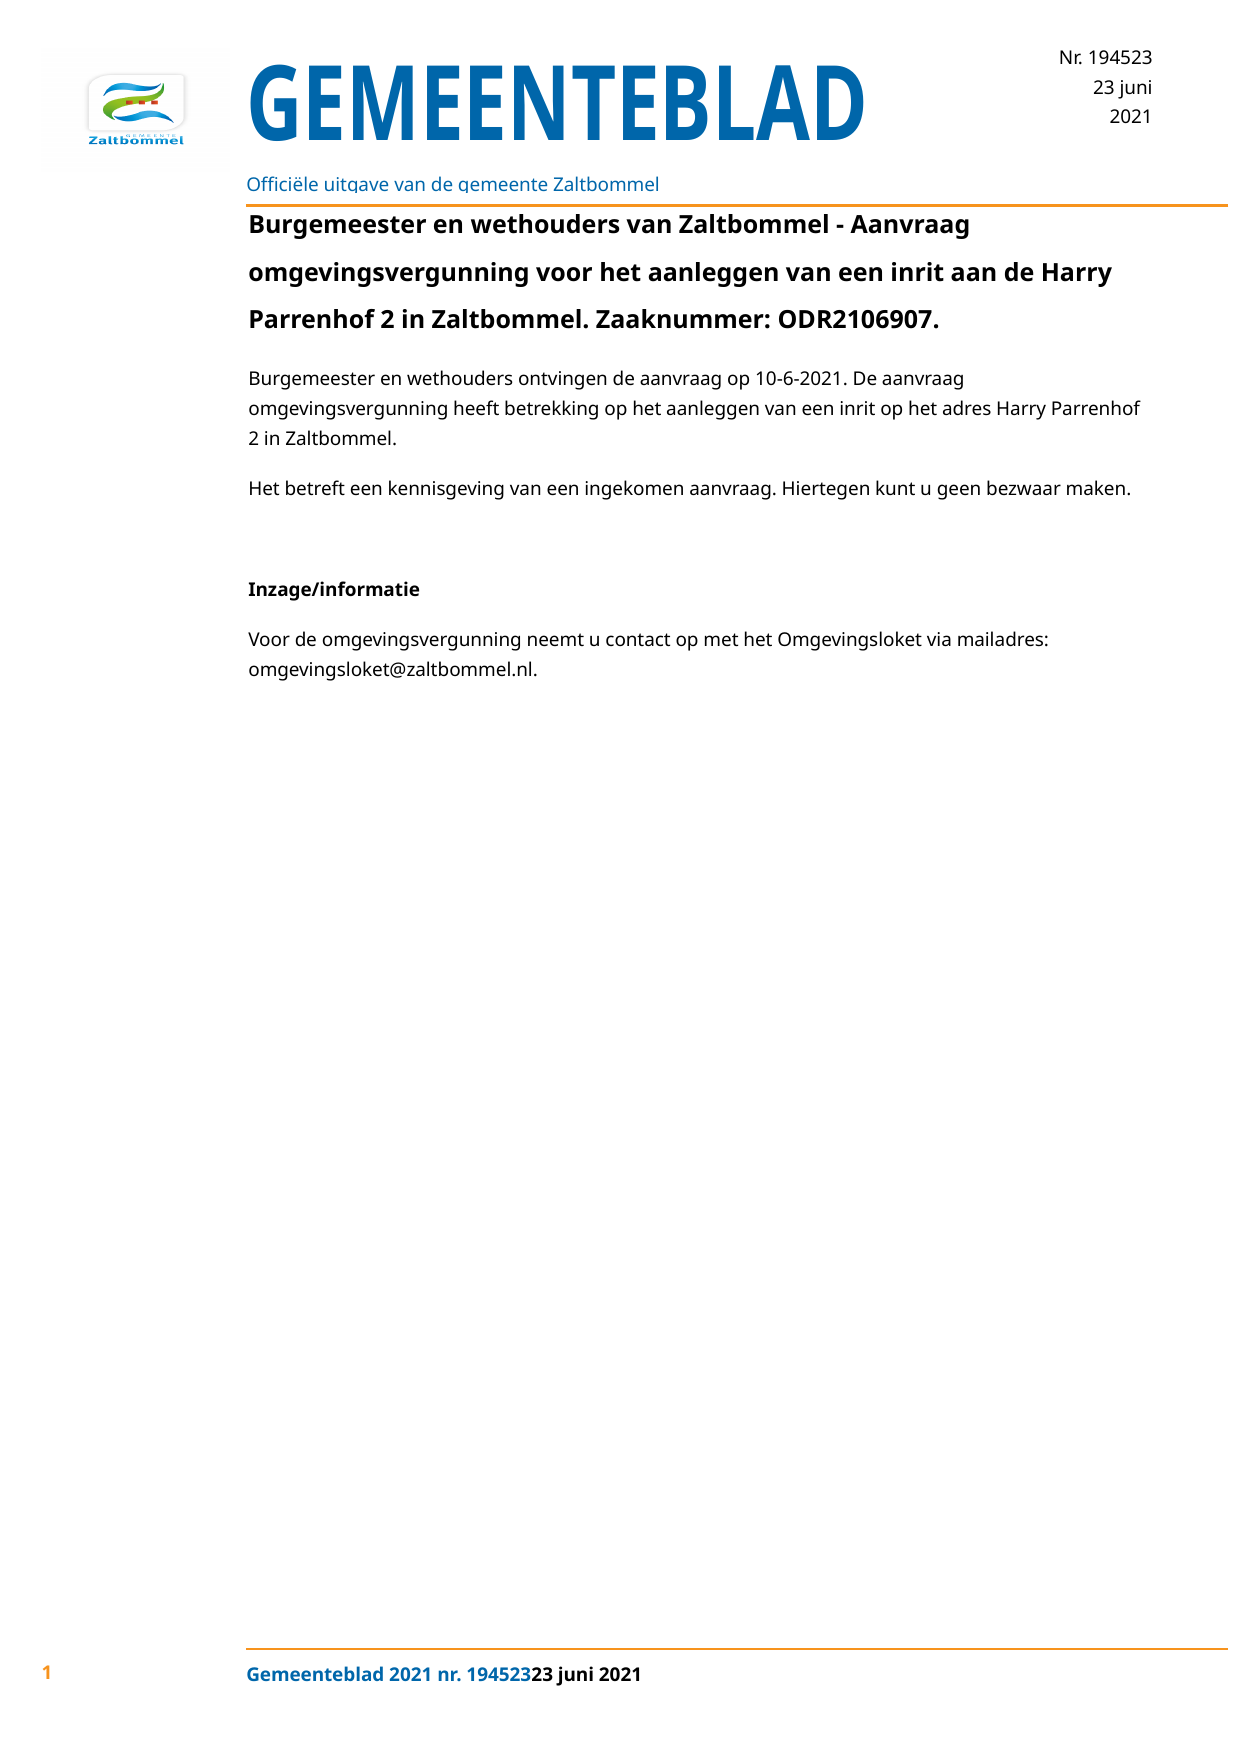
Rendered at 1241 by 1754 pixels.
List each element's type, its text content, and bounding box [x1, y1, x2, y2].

text Burgemeester en wethouders ontvingen de aanvraag op 10-6-2021. De aanvraag omgevingsvergunning heeft betrekking op het aanleggen van een inrit op het adres Harry Parrenhof 2 in Zaltbommel. [248, 366, 1152, 450]
text Voor de omgevingsvergunning neemt u contact op met het Omgevingsloket via mailadres: omgevingsloket@zaltbommel.nl. [248, 626, 1152, 682]
text Burgemeester en wethouders van Zaltbommel - Aanvraag omgevingsvergunning voor het aanleggen van een inrit aan de Harry Parrenhof 2 in Zaltbommel. Zaaknummer: ODR2106907. [248, 207, 1152, 336]
text Inzage/informatie [248, 576, 1152, 602]
text Het betreft een kennisgeving van een ingekomen aanvraag. Hiertegen kunt u geen bezwaar maken. [248, 475, 1152, 501]
picture [41, 47, 231, 172]
